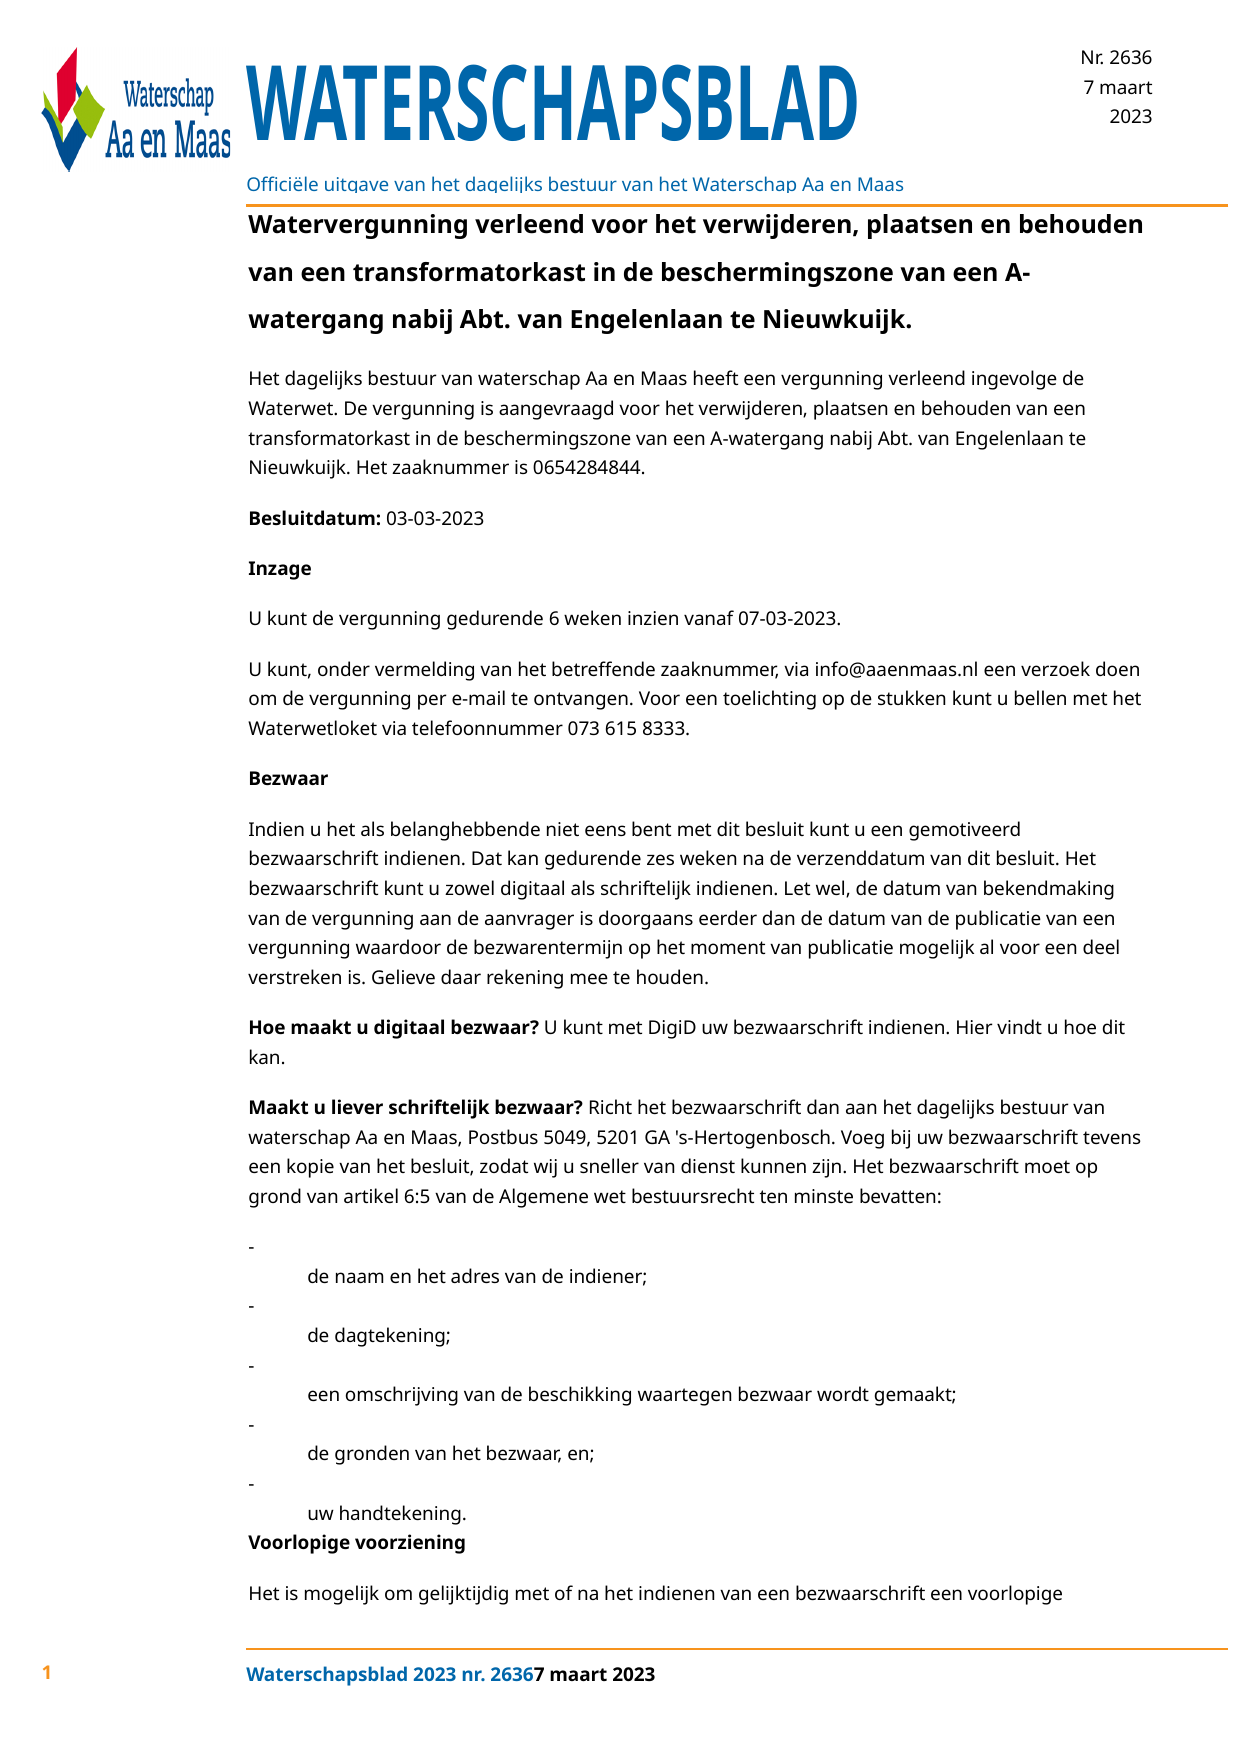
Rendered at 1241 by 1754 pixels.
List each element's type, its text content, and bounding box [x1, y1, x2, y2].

list uw handtekening. [248, 1500, 1152, 1525]
text Besluitdatum: 03-03-2023 [248, 505, 1152, 530]
text U kunt, onder vermelding van het betreffende zaaknummer, via info@aaenmaas.nl een verzoek doen om de vergunning per e-mail te ontvangen. Voor een toelichting op de stukken kunt u bellen met het Waterwetloket via telefoonnummer 073 615 8333. [248, 656, 1152, 741]
list een omschrijving van de beschikking waartegen bezwaar wordt gemaakt; [248, 1381, 1152, 1407]
picture [41, 47, 231, 172]
text Inzage [248, 555, 1152, 581]
text Watervergunning verleend voor het verwijderen, plaatsen en behouden van een transformatorkast in de beschermingszone van een A-watergang nabij Abt. van Engelenlaan te Nieuwkuijk. [248, 207, 1152, 336]
text Indien u het als belanghebbende niet eens bent met dit besluit kunt u een gemotiveerd bezwaarschrift indienen. Dat kan gedurende zes weken na de verzenddatum van dit besluit. Het bezwaarschrift kunt u zowel digitaal als schriftelijk indienen. Let wel, de datum van bekendmaking van de vergunning aan de aanvrager is doorgaans eerder dan de datum van de publicatie van een vergunning waardoor de bezwarentermijn op het moment van publicatie mogelijk al voor een deel verstreken is. Gelieve daar rekening mee te houden. [248, 816, 1152, 989]
text U kunt de vergunning gedurende 6 weken inzien vanaf 07-03-2023. [248, 606, 1152, 631]
text Het is mogelijk om gelijktijdig met of na het indienen van een bezwaarschrift een voorlopige [248, 1580, 1152, 1605]
text Hoe maakt u digitaal bezwaar? U kunt met DigiD uw bezwaarschrift indienen. Hier vindt u hoe dit kan. [248, 1014, 1152, 1069]
text Bezwaar [248, 766, 1152, 791]
text Voorlopige voorziening [248, 1529, 1152, 1555]
text Het dagelijks bestuur van waterschap Aa en Maas heeft een vergunning verleend ingevolge de Waterwet. De vergunning is aangevraagd voor het verwijderen, plaatsen en behouden van een transformatorkast in de beschermingszone van een A-watergang nabij Abt. van Engelenlaan te Nieuwkuijk. Het zaaknummer is 0654284844. [248, 366, 1152, 480]
list de gronden van het bezwaar, en; [248, 1441, 1152, 1466]
text Maakt u liever schriftelijk bezwaar? Richt het bezwaarschrift dan aan het dagelijks bestuur van waterschap Aa en Maas, Postbus 5049, 5201 GA 's-Hertogenbosch. Voeg bij uw bezwaarschrift tevens een kopie van het besluit, zodat wij u sneller van dienst kunnen zijn. Het bezwaarschrift moet op grond van artikel 6:5 van de Algemene wet bestuursrecht ten minste bevatten: [248, 1094, 1152, 1209]
list de dagtekening; [248, 1322, 1152, 1348]
list de naam en het adres van de indiener; [248, 1263, 1152, 1289]
